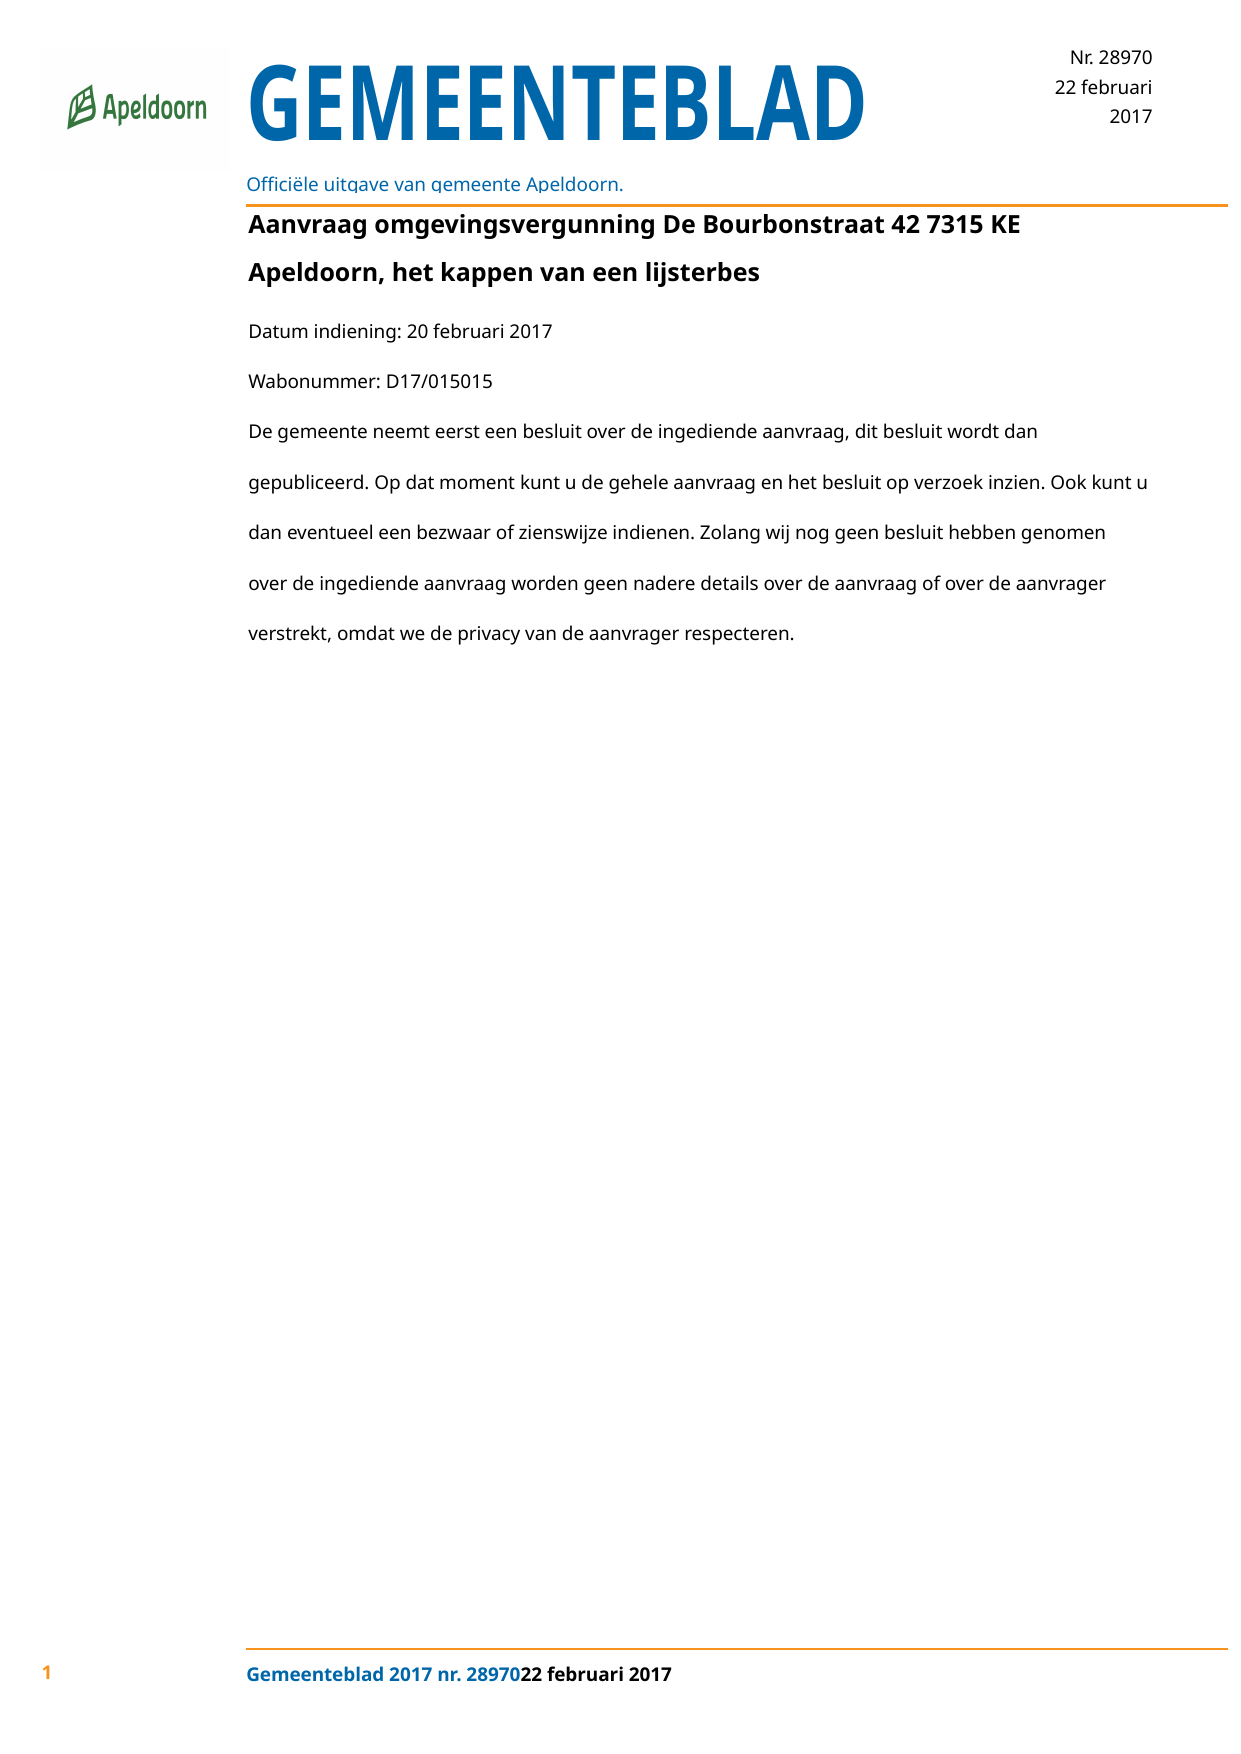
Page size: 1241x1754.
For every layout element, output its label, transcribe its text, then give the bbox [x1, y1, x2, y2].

text Datum indiening: 20 februari 2017 [248, 318, 1152, 344]
text Aanvraag omgevingsvergunning De Bourbonstraat 42 7315 KE Apeldoorn, het kappen van een lijsterbes [248, 207, 1152, 288]
picture [41, 47, 231, 172]
text over de ingediende aanvraag worden geen nadere details over de aanvraag of over de aanvrager [248, 570, 1152, 596]
text dan eventueel een bezwaar of zienswijze indienen. Zolang wij nog geen besluit hebben genomen [248, 519, 1152, 545]
text gepubliceerd. Op dat moment kunt u de gehele aanvraag en het besluit op verzoek inzien. Ook kunt u [248, 469, 1152, 495]
text De gemeente neemt eerst een besluit over de ingediende aanvraag, dit besluit wordt dan [248, 419, 1152, 444]
text verstrekt, omdat we de privacy van de aanvrager respecteren. [248, 620, 1152, 646]
text Wabonummer: D17/015015 [248, 368, 1152, 394]
